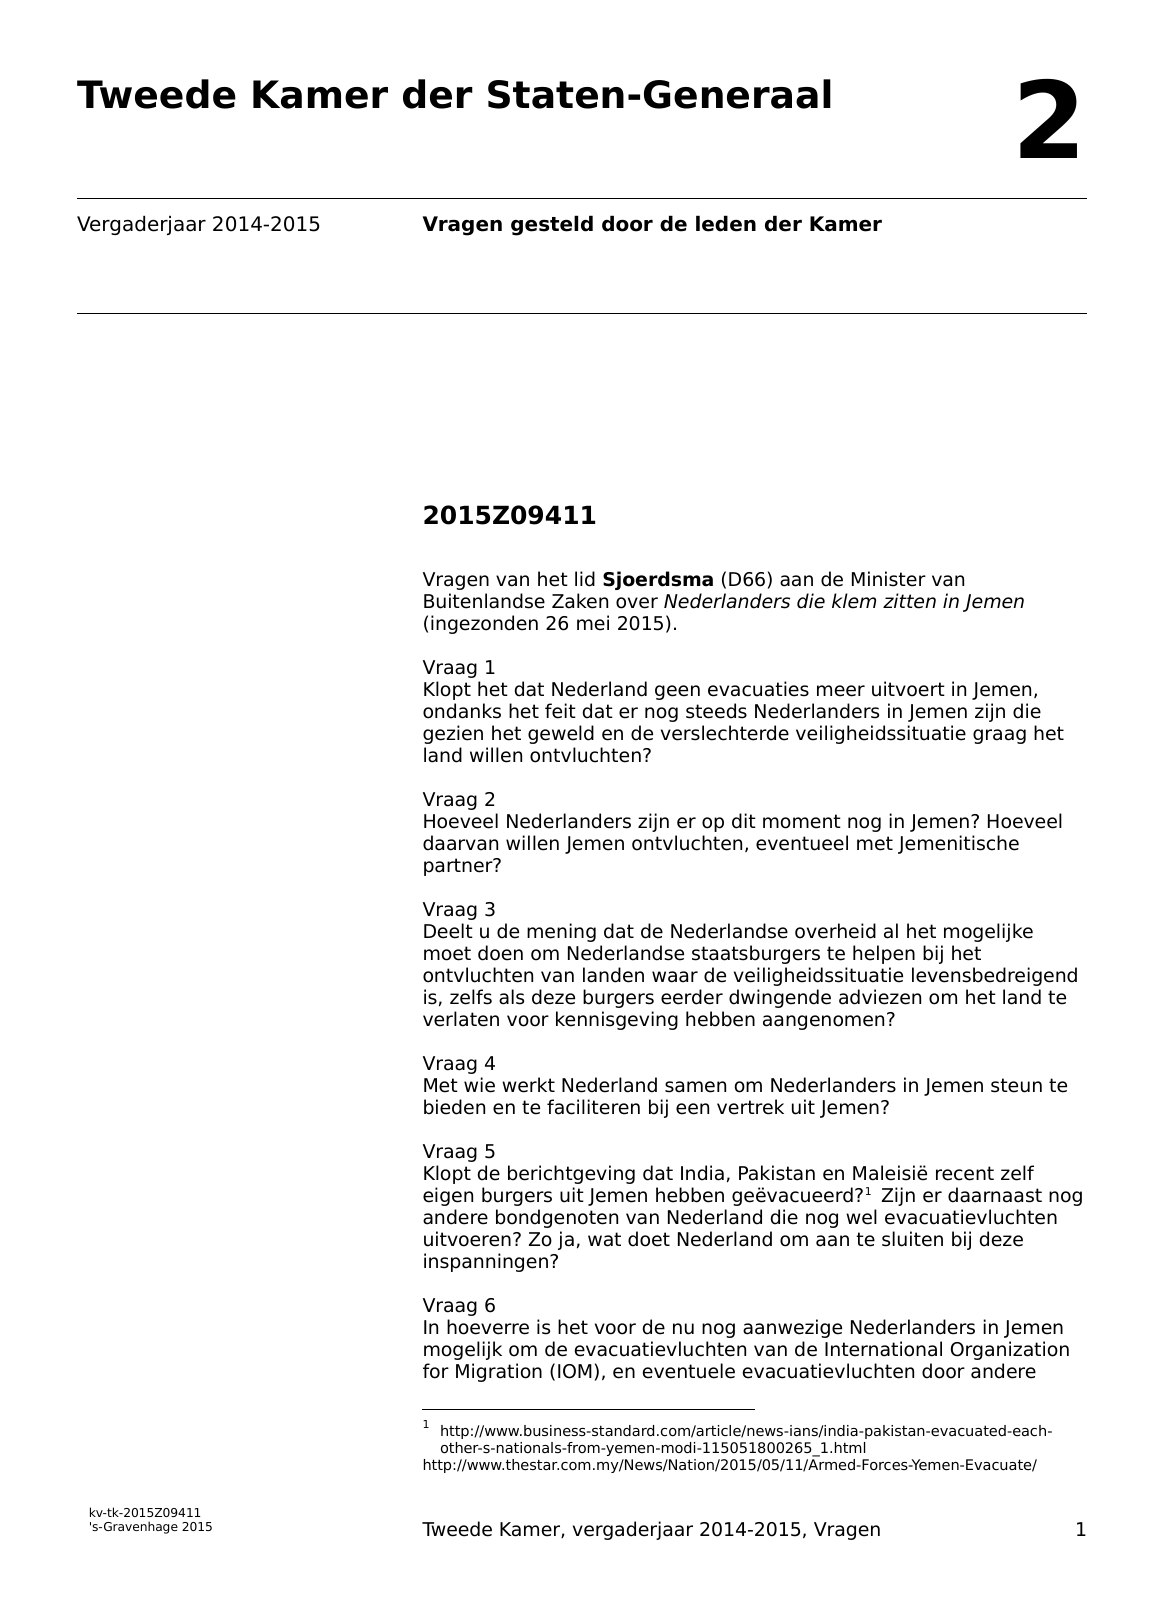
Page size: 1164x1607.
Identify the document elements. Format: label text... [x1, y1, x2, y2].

table_header 2 [886, 59, 1087, 198]
text Vraag 4 [422, 1053, 1087, 1075]
table_cell Vergaderjaar 2014-2015 [77, 199, 422, 313]
text Vraag 3 [422, 899, 1087, 921]
text Deelt u de mening dat de Nederlandse overheid al het mogelijke moet doen om Nederlandse staatsburgers te helpen bij het ontvluchten van landen waar de veiligheidssituatie levensbedreigend is, zelfs als deze burgers eerder dwingende adviezen om het land te verlaten voor kennisgeving hebben aangenomen? [422, 921, 1087, 1031]
text 's-Gravenhage 2015 [88, 1520, 323, 1534]
text Vraag 6 [422, 1295, 1087, 1317]
text Hoeveel Nederlanders zijn er op dit moment nog in Jemen? Hoeveel daarvan willen Jemen ontvluchten, eventueel met Jemenitische partner? [422, 811, 1087, 877]
text In hoeverre is het voor de nu nog aanwezige Nederlanders in Jemen mogelijk om de evacuatievluchten van de International Organization for Migration (IOM), en eventuele evacuatievluchten door andere [422, 1317, 1087, 1383]
text Klopt de berichtgeving dat India, Pakistan en Maleisië recent zelf eigen burgers uit Jemen hebben geëvacueerd? Zijn er daarnaast nog andere bondgenoten van Nederland die nog wel evacuatievluchten uitvoeren? Zo ja, wat doet Nederland om aan te sluiten bij deze inspanningen? [422, 1163, 1087, 1273]
text http://www.thestar.com.my/News/Nation/2015/05/11/Armed-Forces-Yemen-Evacuate/ [422, 1457, 1087, 1474]
text Vragen van het lid Sjoerdsma (D66) aan de Minister van Buitenlandse Zaken over Nederlanders die klem zitten in Jemen (ingezonden 26 mei 2015). [422, 569, 1087, 635]
text 2015Z09411 [422, 501, 1087, 531]
table_header Tweede Kamer der Staten-Generaal [77, 59, 886, 198]
text http://www.business-standard.com/article/news-ians/india-pakistan-evacuated-each-other-s-nationals-from-yemen-modi-115051800265_1.html [422, 1418, 1087, 1457]
text Vraag 5 [422, 1141, 1087, 1163]
text kv-tk-2015Z09411 [88, 1506, 323, 1520]
text Met wie werkt Nederland samen om Nederlanders in Jemen steun te bieden en te faciliteren bij een vertrek uit Jemen? [422, 1075, 1087, 1119]
table_cell Vragen gesteld door de leden der Kamer [422, 199, 1087, 313]
text Klopt het dat Nederland geen evacuaties meer uitvoert in Jemen, ondanks het feit dat er nog steeds Nederlanders in Jemen zijn die gezien het geweld en de verslechterde veiligheidssituatie graag het land willen ontvluchten? [422, 679, 1087, 767]
text Vraag 2 [422, 789, 1087, 811]
text Vraag 1 [422, 657, 1087, 679]
